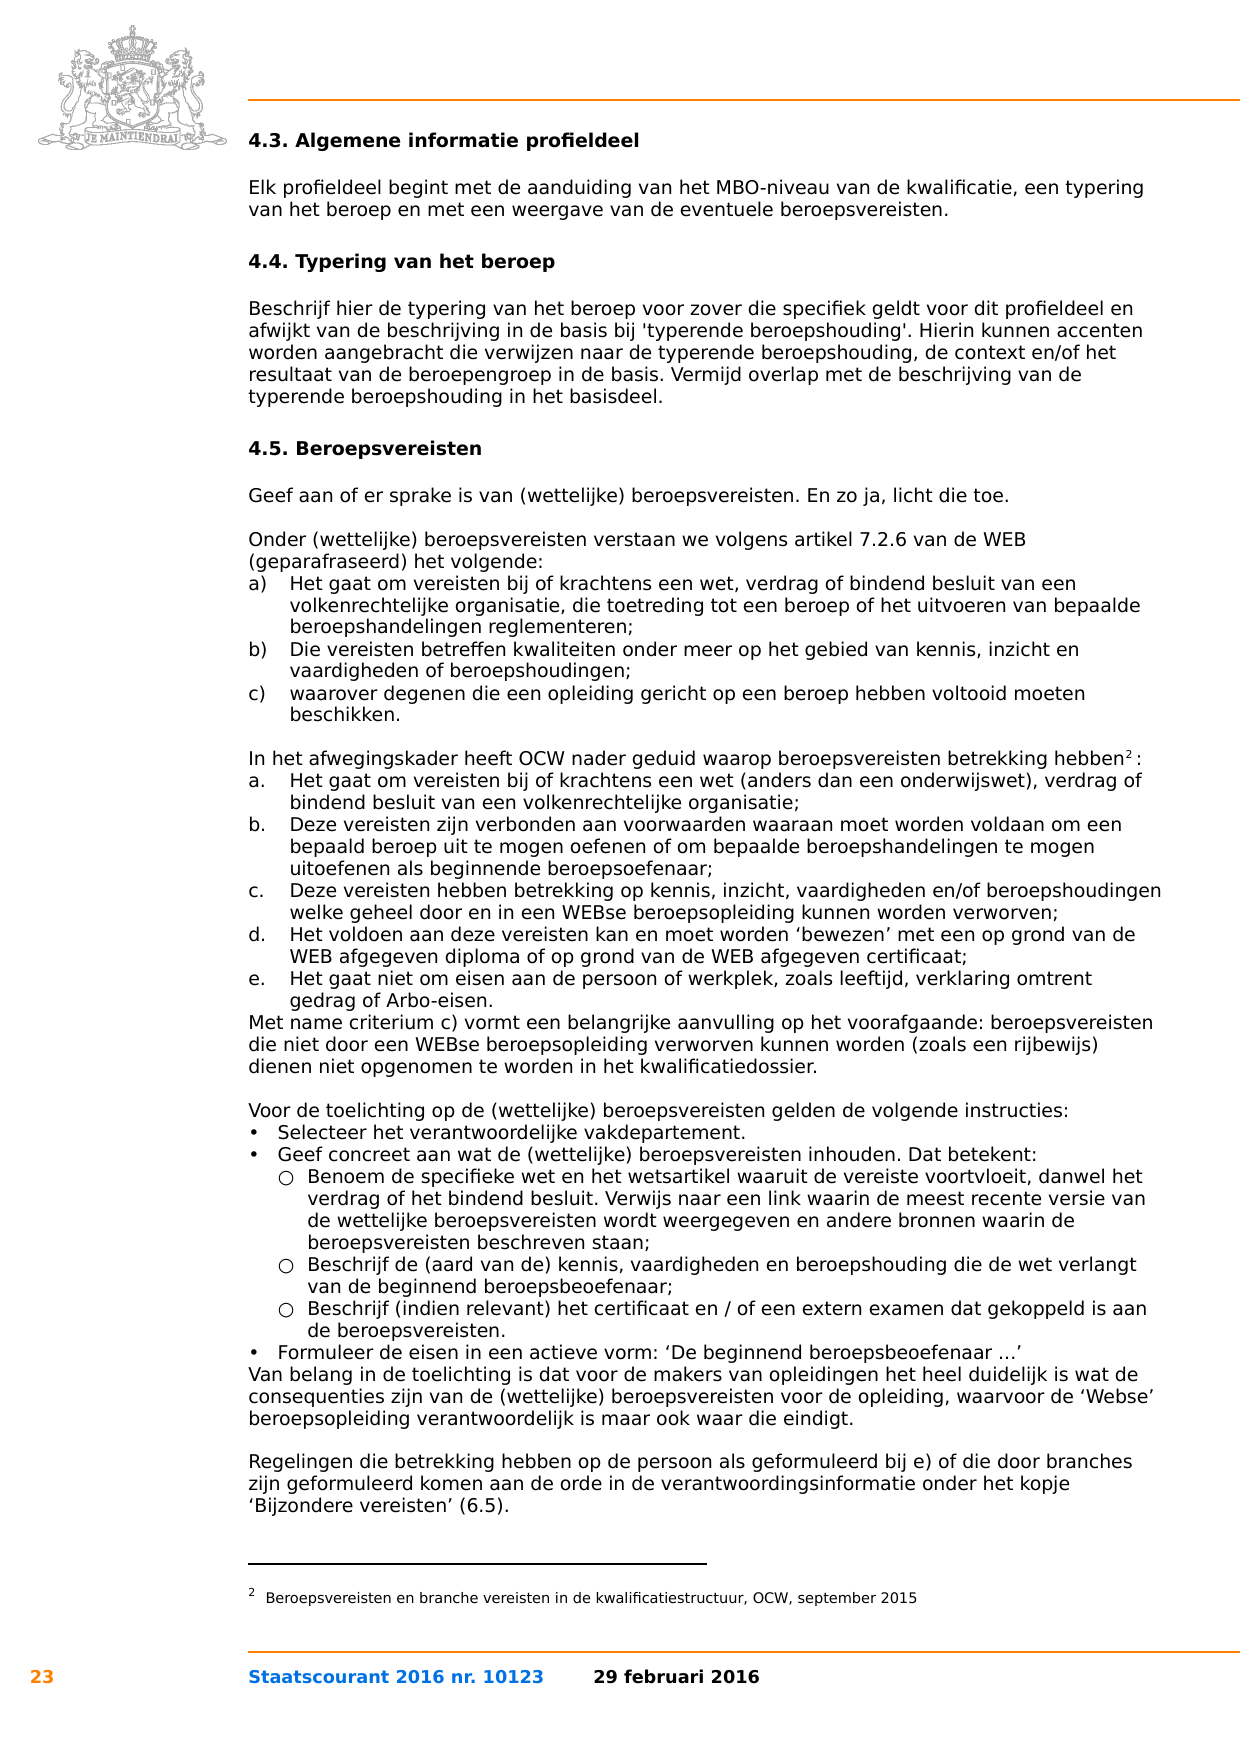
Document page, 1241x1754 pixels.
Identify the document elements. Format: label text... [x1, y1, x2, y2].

text ○ Beschrijf de (aard van de) kennis, vaardigheden en beroepshouding die de wet verlangt van de beginnend beroepsbeoefenaar; [278, 1254, 1163, 1298]
text Regelingen die betrekking hebben op de persoon als geformuleerd bij e) of die door branches zijn geformuleerd komen aan de orde in de verantwoordingsinformatie onder het kopje ‘Bijzondere vereisten’ (6.5). [248, 1451, 1163, 1517]
text Onder (wettelijke) beroepsvereisten verstaan we volgens artikel 7.2.6 van de WEB (geparafraseerd) het volgende: [248, 528, 1163, 572]
text • Selecteer het verantwoordelijke vakdepartement. [248, 1122, 1163, 1144]
text c. Deze vereisten hebben betrekking op kennis, inzicht, vaardigheden en/of beroepshoudingen welke geheel door en in een WEBse beroepsopleiding kunnen worden verworven; [248, 880, 1163, 924]
text b) Die vereisten betreffen kwaliteiten onder meer op het gebied van kennis, inzicht en vaardigheden of beroepshoudingen; [248, 638, 1163, 682]
text b. Deze vereisten zijn verbonden aan voorwaarden waaraan moet worden voldaan om een bepaald beroep uit te mogen oefenen of om bepaalde beroepshandelingen te mogen uitoefenen als beginnende beroepsoefenaar; [248, 814, 1163, 880]
subtitle 4.3. Algemene informatie profieldeel [248, 130, 1163, 152]
text e. Het gaat niet om eisen aan de persoon of werkplek, zoals leeftijd, verklaring omtrent gedrag of Arbo-eisen. [248, 968, 1163, 1012]
text ○ Beschrijf (indien relevant) het certificaat en / of een extern examen dat gekoppeld is aan de beroepsvereisten. [278, 1298, 1163, 1342]
text d. Het voldoen aan deze vereisten kan en moet worden ‘bewezen’ met een op grond van de WEB afgegeven diploma of op grond van de WEB afgegeven certificaat; [248, 924, 1163, 968]
subtitle 4.5. Beroepsvereisten [248, 438, 1163, 460]
picture [38, 25, 227, 150]
text Elk profieldeel begint met de aanduiding van het MBO-niveau van de kwalificatie, een typering van het beroep en met een weergave van de eventuele beroepsvereisten. [248, 177, 1163, 221]
text Van belang in de toelichting is dat voor de makers van opleidingen het heel duidelijk is wat de consequenties zijn van de (wettelijke) beroepsvereisten voor de opleiding, waarvoor de ‘Webse’ beroepsopleiding verantwoordelijk is maar ook waar die eindigt. [248, 1363, 1163, 1429]
text c) waarover degenen die een opleiding gericht op een beroep hebben voltooid moeten beschikken. [248, 682, 1163, 726]
text • Geef concreet aan wat de (wettelijke) beroepsvereisten inhouden. Dat betekent: [248, 1144, 1163, 1166]
text In het afwegingskader heeft OCW nader geduid waarop beroepsvereisten betrekking hebben: [248, 748, 1163, 770]
text Geef aan of er sprake is van (wettelijke) beroepsvereisten. En zo ja, licht die toe. [248, 485, 1163, 507]
text Voor de toelichting op de (wettelijke) beroepsvereisten gelden de volgende instructies: [248, 1100, 1163, 1122]
subtitle 4.4. Typering van het beroep [248, 251, 1163, 273]
text a. Het gaat om vereisten bij of krachtens een wet (anders dan een onderwijswet), verdrag of bindend besluit van een volkenrechtelijke organisatie; [248, 770, 1163, 814]
text • Formuleer de eisen in een actieve vorm: ‘De beginnend beroepsbeoefenaar ...’ [248, 1342, 1163, 1363]
text Met name criterium c) vormt een belangrijke aanvulling op het voorafgaande: beroepsvereisten die niet door een WEBse beroepsopleiding verworven kunnen worden (zoals een rijbewijs) dienen niet opgenomen te worden in het kwalificatiedossier. [248, 1012, 1163, 1078]
text ○ Benoem de specifieke wet en het wetsartikel waaruit de vereiste voortvloeit, danwel het verdrag of het bindend besluit. Verwijs naar een link waarin de meest recente versie van de wettelijke beroepsvereisten wordt weergegeven en andere bronnen waarin de beroepsvereisten beschreven staan; [278, 1166, 1163, 1254]
text Beroepsvereisten en branche vereisten in de kwalificatiestructuur, OCW, september 2015 [248, 1586, 1163, 1608]
text Beschrijf hier de typering van het beroep voor zover die specifiek geldt voor dit profieldeel en afwijkt van de beschrijving in de basis bij 'typerende beroepshouding'. Hierin kunnen accenten worden aangebracht die verwijzen naar de typerende beroepshouding, de context en/of het resultaat van de beroepengroep in de basis. Vermijd overlap met de beschrijving van de typerende beroepshouding in het basisdeel. [248, 298, 1163, 408]
text a) Het gaat om vereisten bij of krachtens een wet, verdrag of bindend besluit van een volkenrechtelijke organisatie, die toetreding tot een beroep of het uitvoeren van bepaalde beroepshandelingen reglementeren; [248, 572, 1163, 638]
